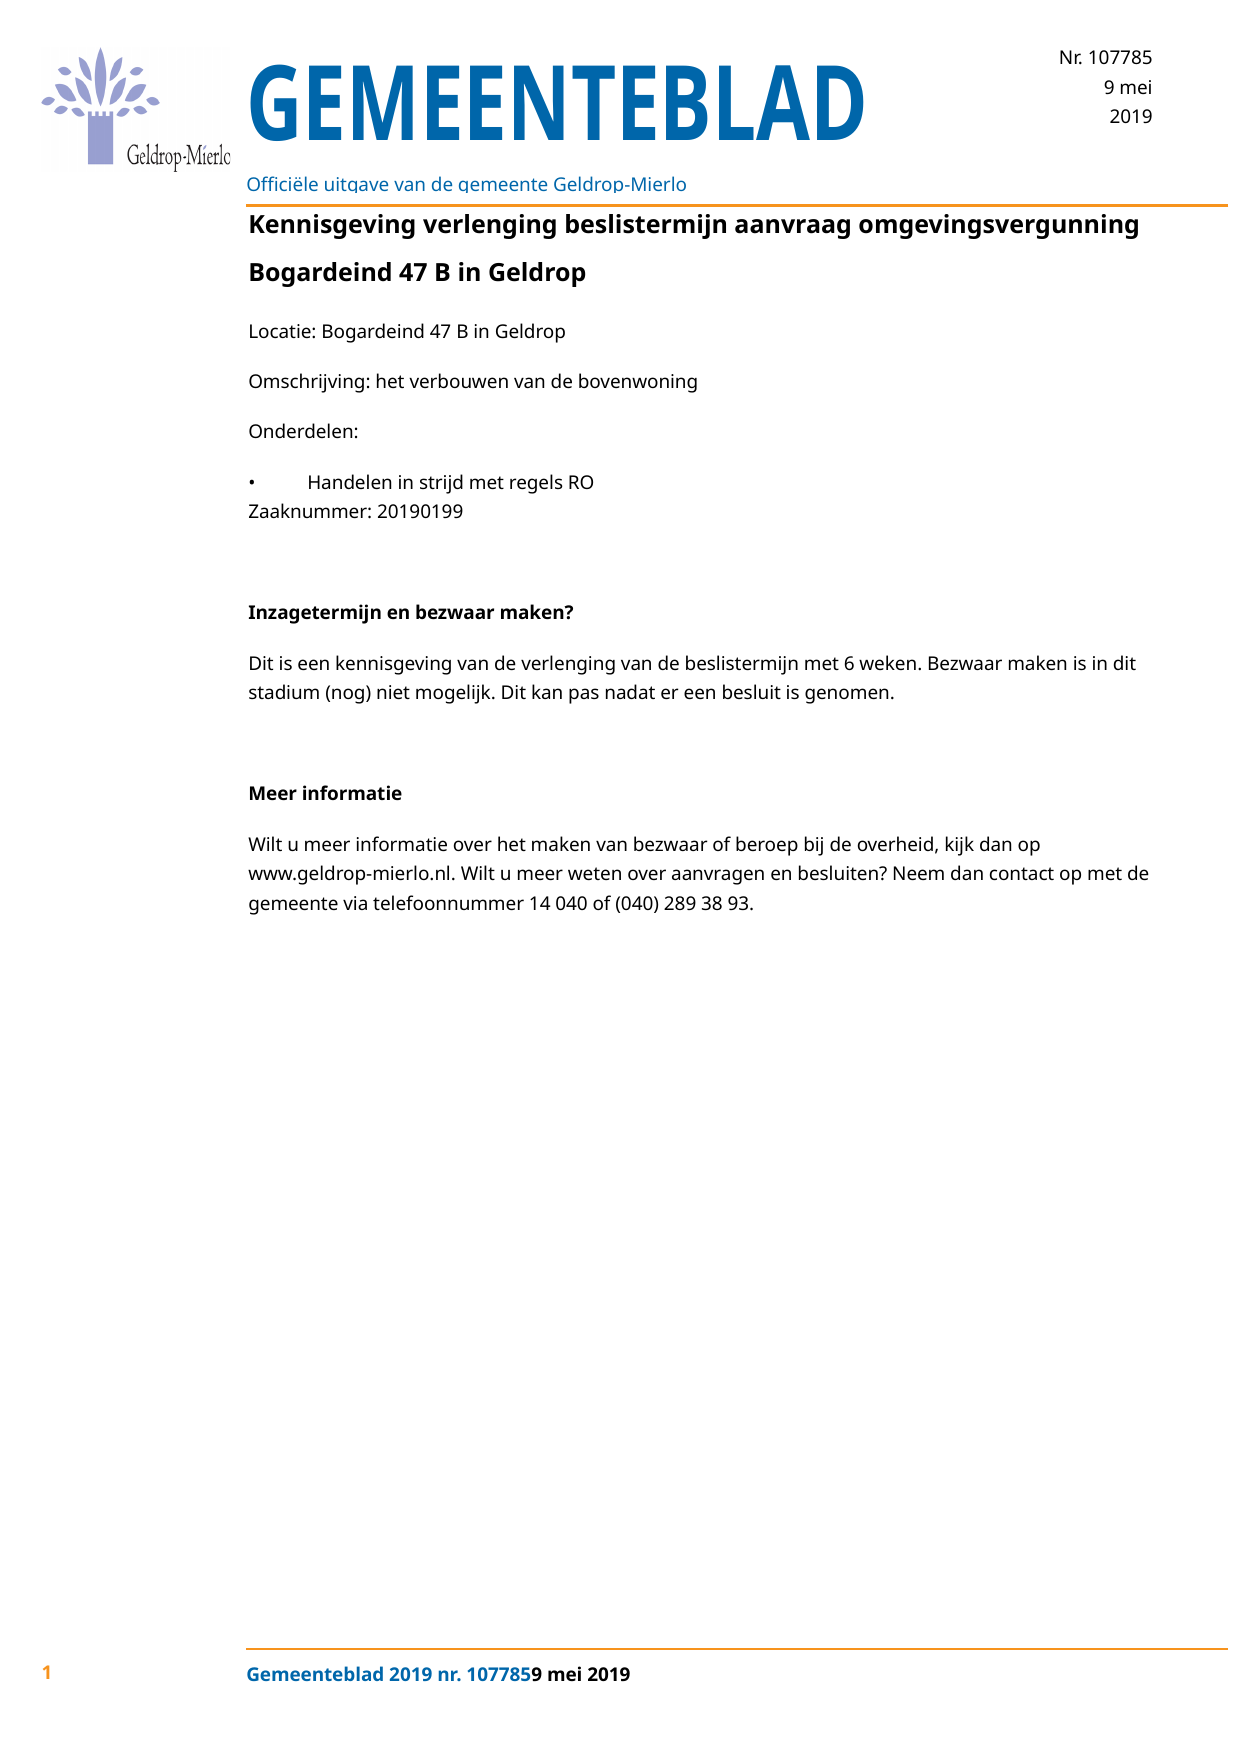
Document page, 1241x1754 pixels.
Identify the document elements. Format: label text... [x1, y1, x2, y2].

picture [41, 47, 231, 172]
list Handelen in strijd met regels RO [248, 469, 1152, 495]
text Kennisgeving verlenging beslistermijn aanvraag omgevingsvergunning Bogardeind 47 B in Geldrop [248, 207, 1152, 288]
text Onderdelen: [248, 419, 1152, 444]
text Inzagetermijn en bezwaar maken? [248, 599, 1152, 625]
text Dit is een kennisgeving van de verlenging van de beslistermijn met 6 weken. Bezwaar maken is in dit stadium (nog) niet mogelijk. Dit kan pas nadat er een besluit is genomen. [248, 650, 1152, 705]
text Meer informatie [248, 780, 1152, 806]
text Zaaknummer: 20190199 [248, 499, 1152, 524]
text Wilt u meer informatie over het maken van bezwaar of beroep bij de overheid, kijk dan op www.geldrop-mierlo.nl. Wilt u meer weten over aanvragen en besluiten? Neem dan contact op met de gemeente via telefoonnummer 14 040 of (040) 289 38 93. [248, 831, 1152, 916]
text Omschrijving: het verbouwen van de bovenwoning [248, 368, 1152, 394]
text Locatie: Bogardeind 47 B in Geldrop [248, 318, 1152, 344]
